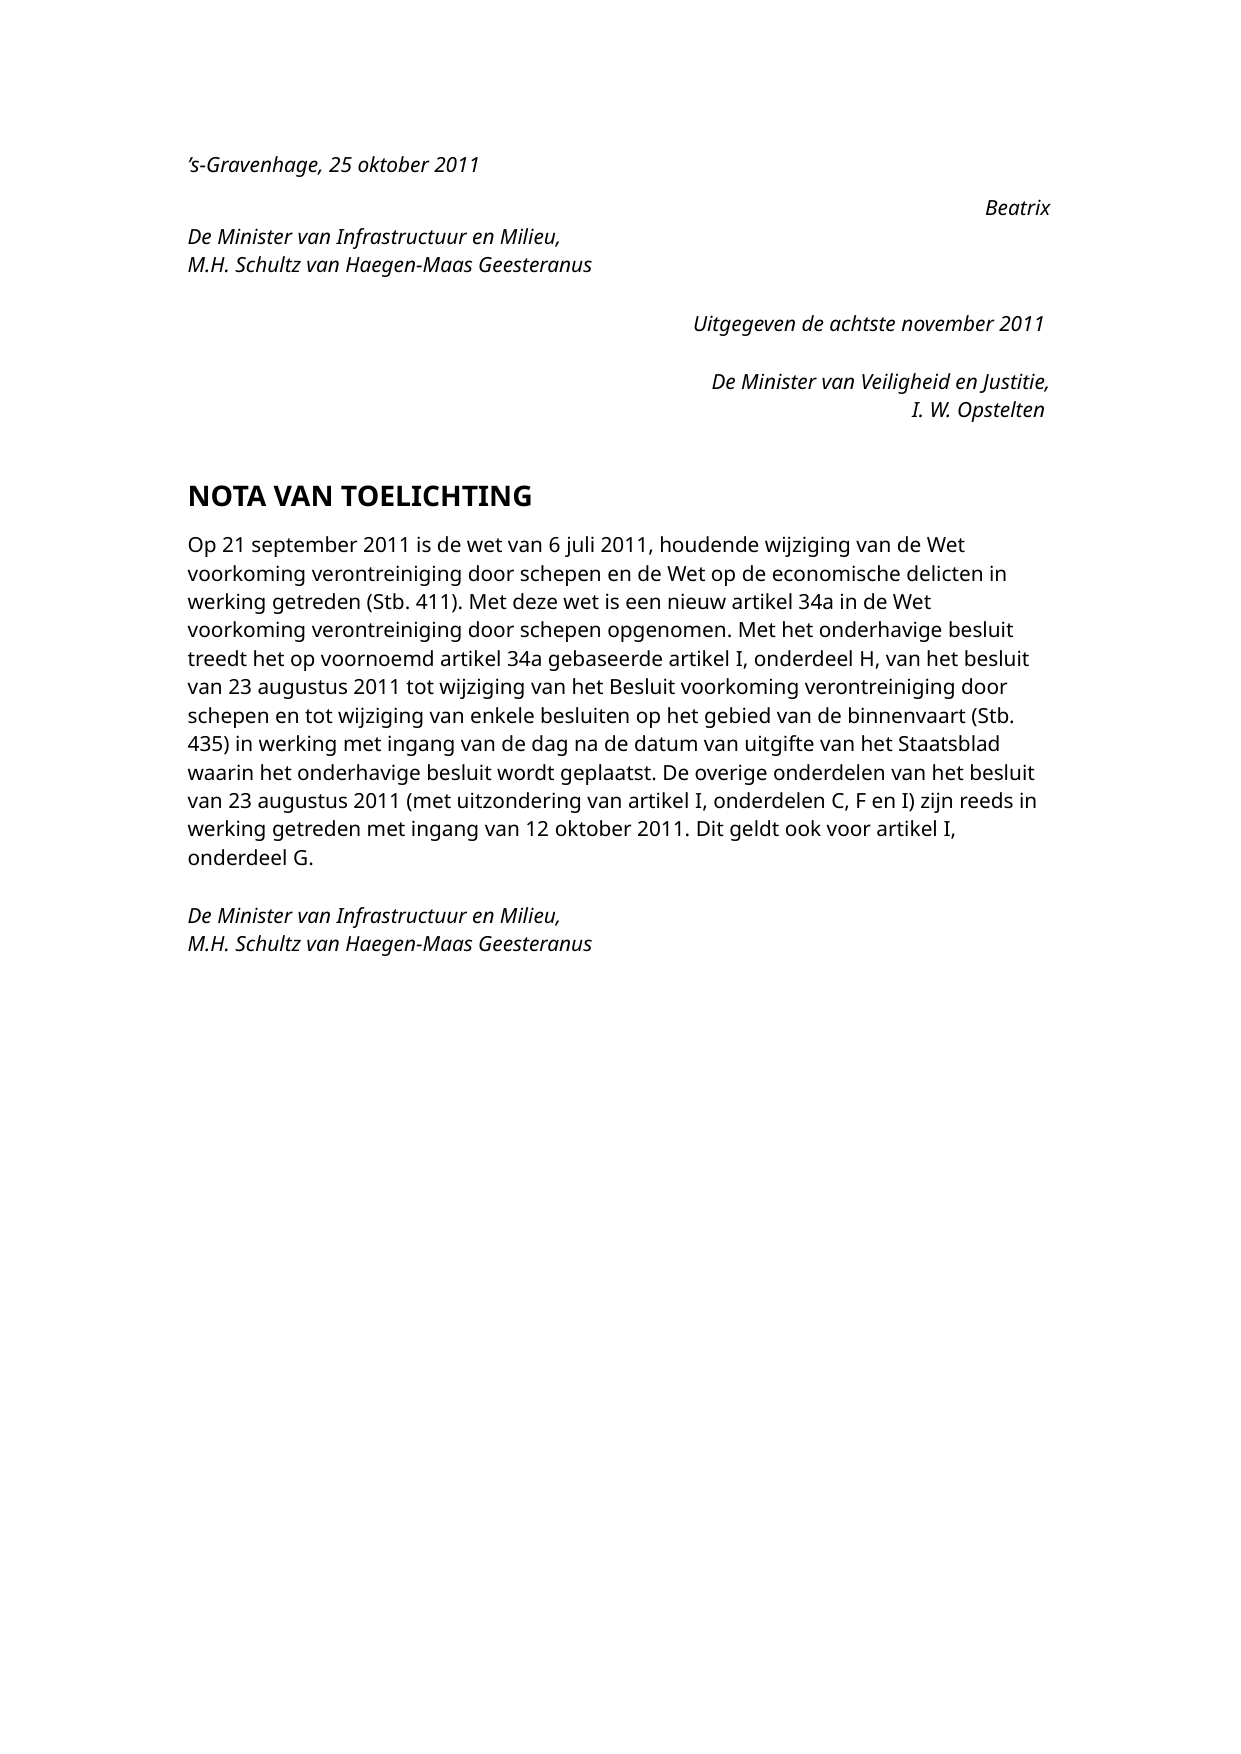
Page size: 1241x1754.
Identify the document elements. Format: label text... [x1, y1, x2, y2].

text Op 21 september 2011 is de wet van 6 juli 2011, houdende wijziging van de Wet voorkoming verontreiniging door schepen en de Wet op de economische delicten in werking getreden (Stb. 411). Met deze wet is een nieuw artikel 34a in de Wet voorkoming verontreiniging door schepen opgenomen. Met het onderhavige besluit treedt het op voornoemd artikel 34a gebaseerde artikel I, onderdeel H, van het besluit van 23 augustus 2011 tot wijziging van het Besluit voorkoming verontreiniging door schepen en tot wijziging van enkele besluiten op het gebied van de binnenvaart (Stb. 435) in werking met ingang van de dag na de datum van uitgifte van het Staatsblad waarin het onderhavige besluit wordt geplaatst. De overige onderdelen van het besluit van 23 augustus 2011 (met uitzondering van artikel I, onderdelen C, F en I) zijn reeds in werking getreden met ingang van 12 oktober 2011. Dit geldt ook voor artikel I, onderdeel G. [187, 530, 1053, 871]
text M.H. Schultz van Haegen-Maas Geesteranus [187, 250, 1053, 279]
subtitle NOTA VAN TOELICHTING [187, 477, 1053, 515]
text Uitgegeven de achtste november 2011 [187, 309, 1053, 337]
text De Minister van Infrastructuur en Milieu, [187, 222, 1053, 250]
text M.H. Schultz van Haegen-Maas Geesteranus [187, 929, 1053, 958]
text De Minister van Veiligheid en Justitie, [187, 367, 1053, 396]
text Beatrix [187, 193, 1053, 222]
text ’s-Gravenhage, 25 oktober 2011 [187, 150, 1053, 178]
text De Minister van Infrastructuur en Milieu, [187, 901, 1053, 929]
text I. W. Opstelten [187, 396, 1053, 424]
